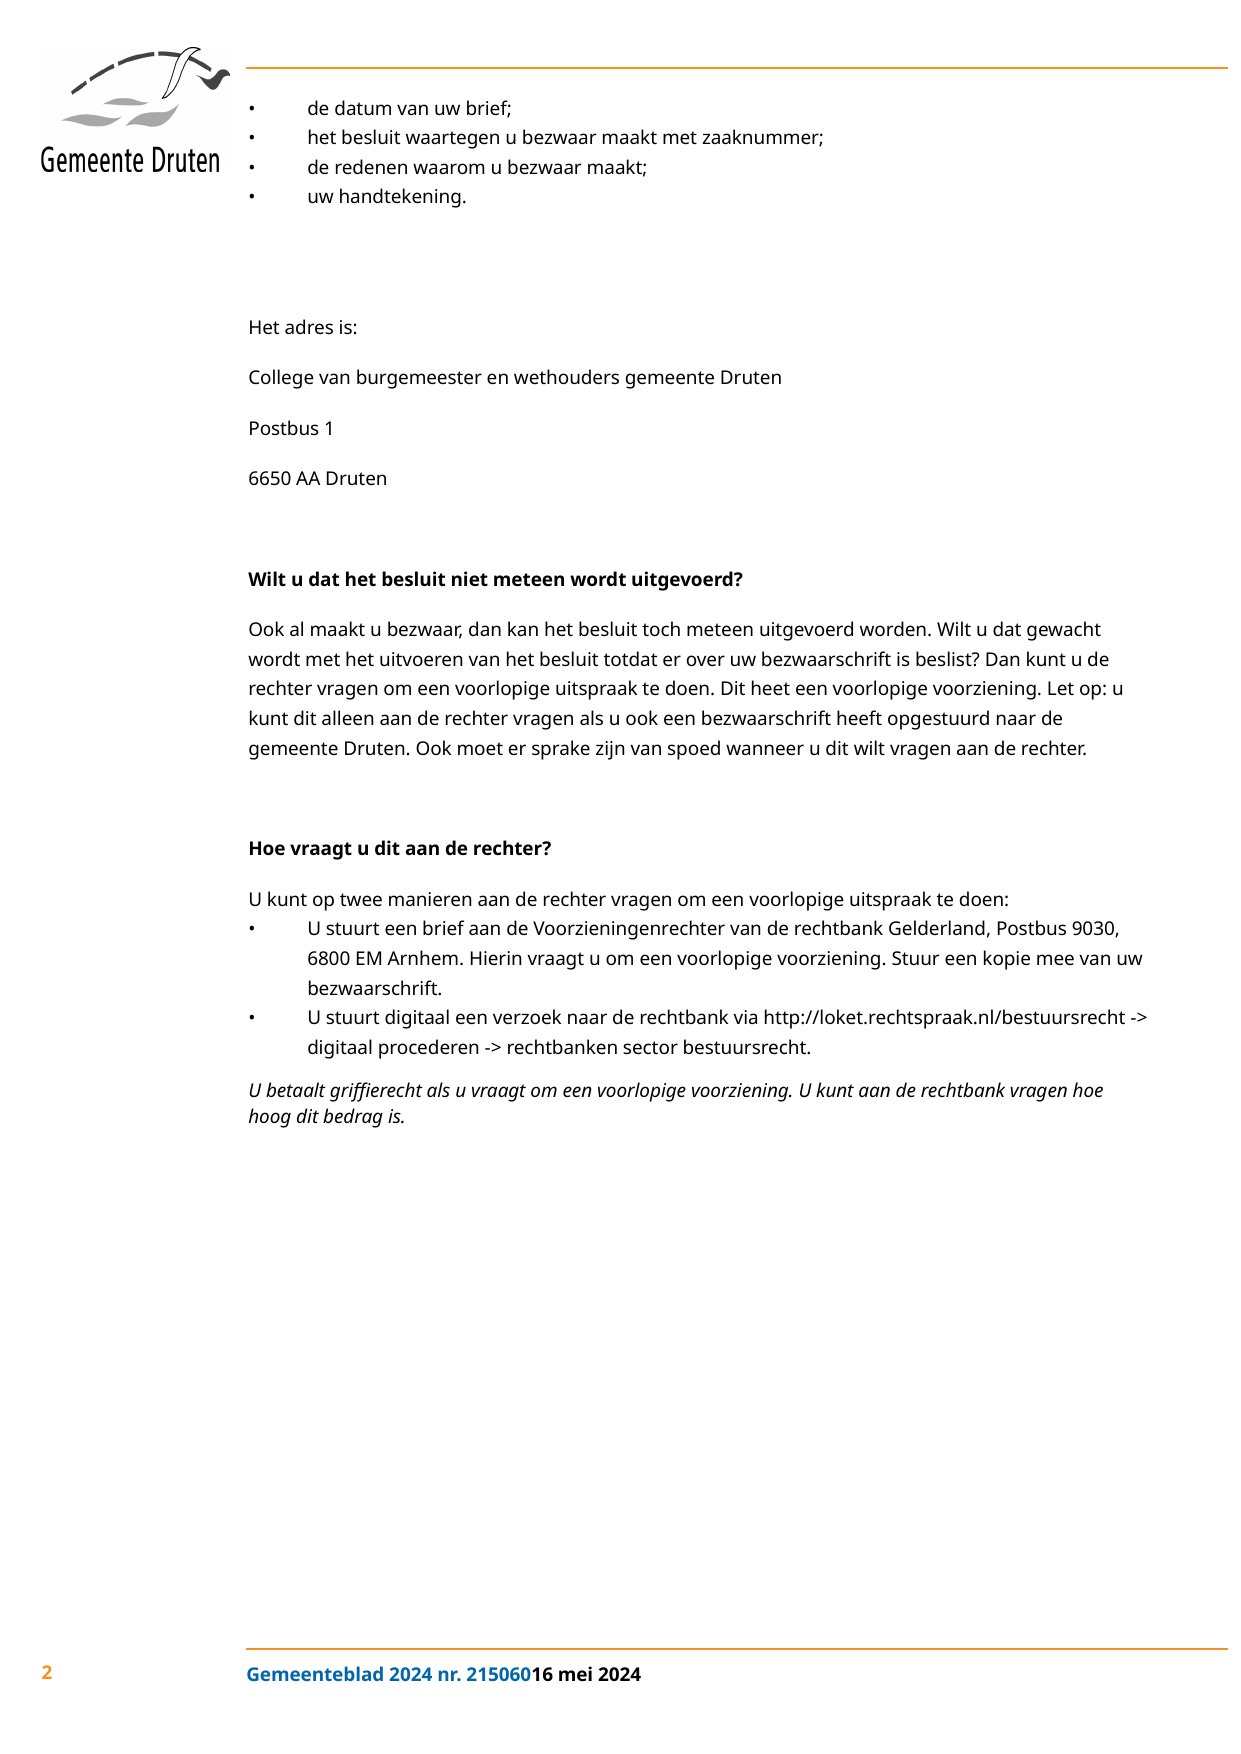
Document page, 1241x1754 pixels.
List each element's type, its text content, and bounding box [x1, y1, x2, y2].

list de datum van uw brief; [248, 95, 1152, 121]
list het besluit waartegen u bezwaar maakt met zaaknummer; [248, 124, 1152, 150]
text U betaalt griffierecht als u vraagt om een voorlopige voorziening. U kunt aan de rechtbank vragen hoe hoog dit bedrag is. [248, 1077, 1152, 1128]
text U kunt op twee manieren aan de rechter vragen om een voorlopige uitspraak te doen: [248, 886, 1152, 912]
text Het adres is: [248, 314, 1152, 340]
text Ook al maakt u bezwaar, dan kan het besluit toch meteen uitgevoerd worden. Wilt u dat gewacht wordt met het uitvoeren van het besluit totdat er over uw bezwaarschrift is beslist? Dan kunt u de rechter vragen om een voorlopige uitspraak te doen. Dit heet een voorlopige voorziening. Let op: u kunt dit alleen aan de rechter vragen als u ook een bezwaarschrift heeft opgestuurd naar de gemeente Druten. Ook moet er sprake zijn van spoed wanneer u dit wilt vragen aan de rechter. [248, 616, 1152, 761]
text Hoe vraagt u dit aan de rechter? [248, 836, 1152, 861]
list U stuurt digitaal een verzoek naar de rechtbank via http://loket.rechtspraak.nl/bestuursrecht -> digitaal procederen -> rechtbanken sector bestuursrecht. [248, 1004, 1152, 1060]
list U stuurt een brief aan de Voorzieningenrechter van de rechtbank Gelderland, Postbus 9030, 6800 EM Arnhem. Hierin vraagt u om een voorlopige voorziening. Stuur een kopie mee van uw bezwaarschrift. [248, 916, 1152, 1001]
picture [41, 47, 231, 172]
text College van burgemeester en wethouders gemeente Druten [248, 364, 1152, 390]
text Postbus 1 [248, 415, 1152, 441]
list uw handtekening. [248, 183, 1152, 209]
text 6650 AA Druten [248, 465, 1152, 491]
list de redenen waarom u bezwaar maakt; [248, 154, 1152, 180]
text Wilt u dat het besluit niet meteen wordt uitgevoerd? [248, 566, 1152, 592]
